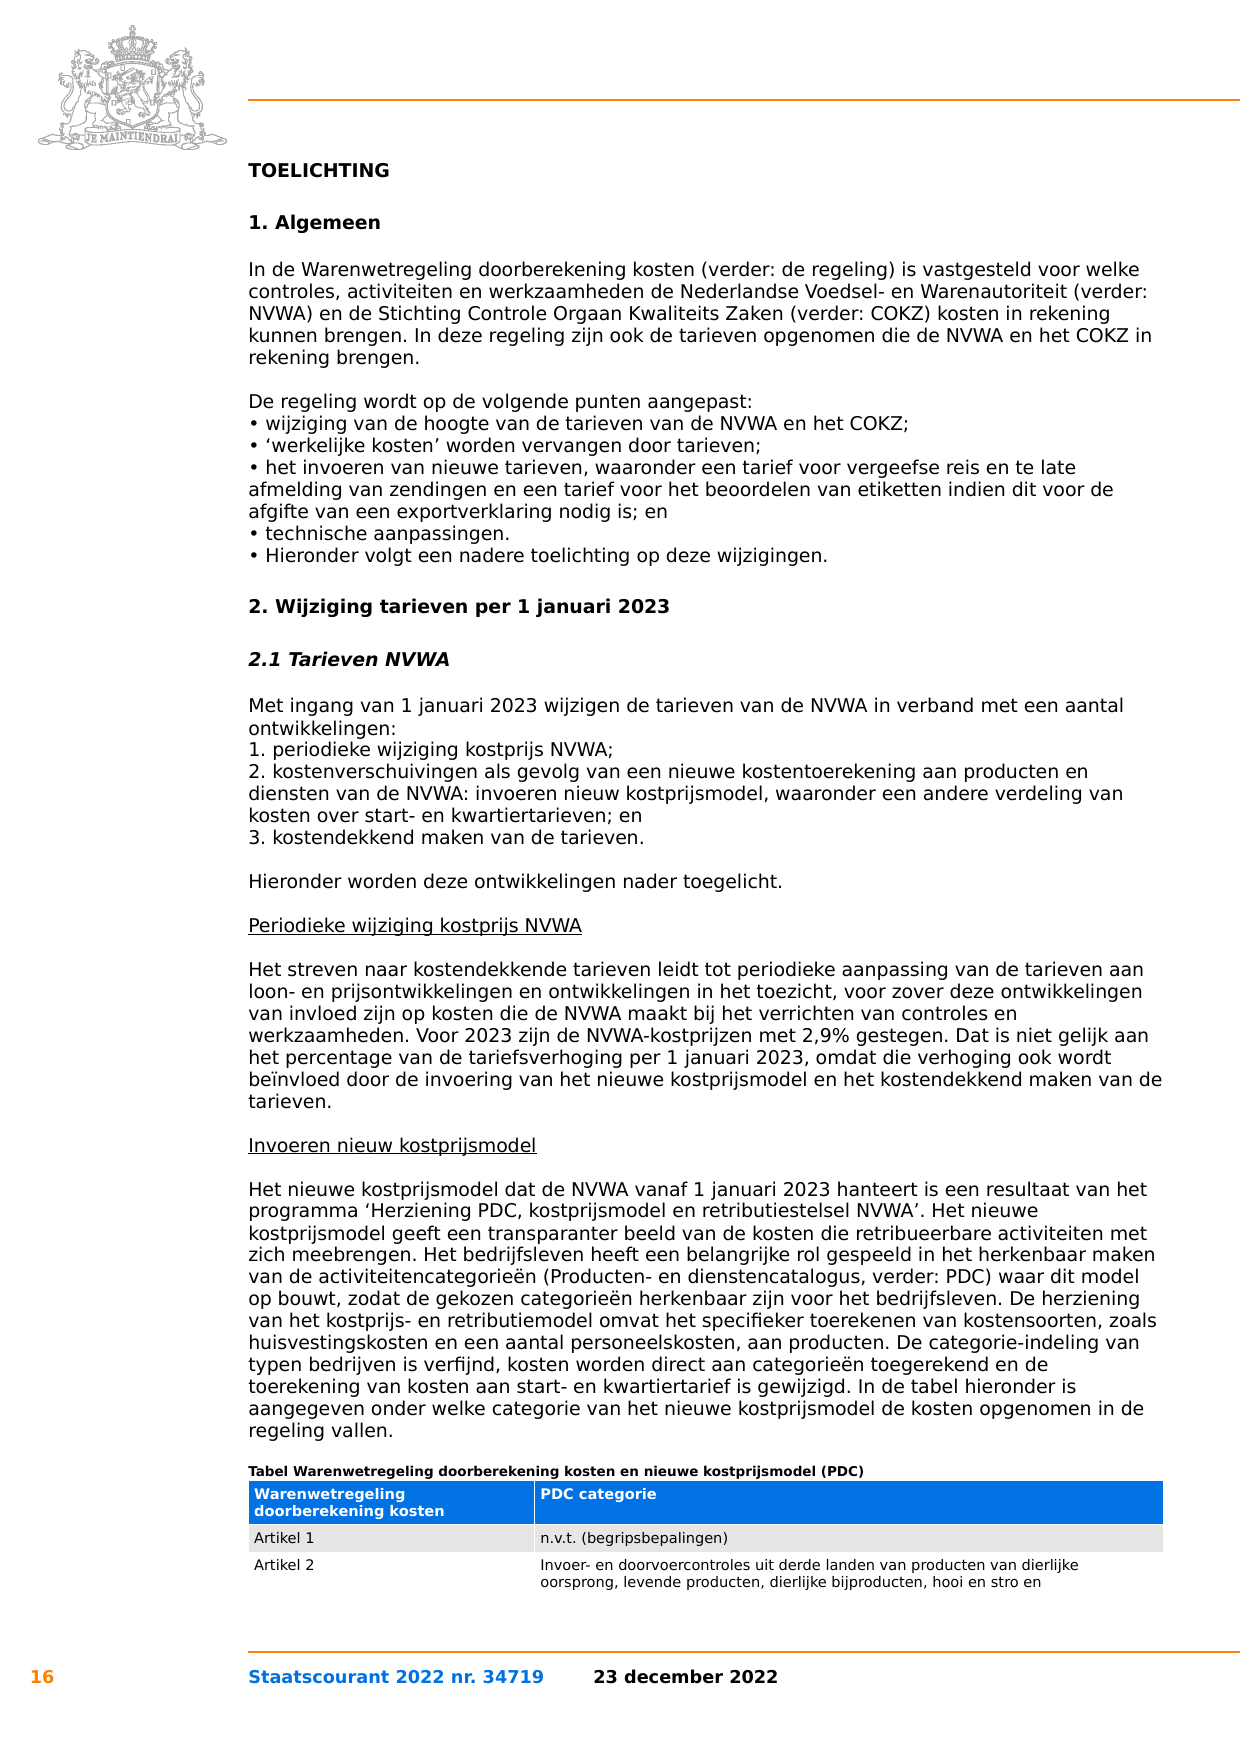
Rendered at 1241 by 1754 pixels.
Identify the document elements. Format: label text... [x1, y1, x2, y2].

text 3. kostendekkend maken van de tarieven. [248, 827, 1163, 849]
subtitle 2. Wijziging tarieven per 1 januari 2023 [248, 596, 1163, 618]
text Met ingang van 1 januari 2023 wijzigen de tarieven van de NVWA in verband met een aantal ontwikkelingen: [248, 695, 1163, 739]
subtitle Invoeren nieuw kostprijsmodel [248, 1134, 1163, 1157]
subtitle 2.1 Tarieven NVWA [248, 648, 1163, 670]
text In de Warenwetregeling doorberekening kosten (verder: de regeling) is vastgesteld voor welke controles, activiteiten en werkzaamheden de Nederlandse Voedsel- en Warenautoriteit (verder: NVWA) en de Stichting Controle Orgaan Kwaliteits Zaken (verder: COKZ) kosten in rekening kunnen brengen. In deze regeling zijn ook de tarieven opgenomen die de NVWA en het COKZ in rekening brengen. [248, 259, 1163, 369]
text De regeling wordt op de volgende punten aangepast: [248, 391, 1163, 413]
text 2. kostenverschuivingen als gevolg van een nieuwe kostentoerekening aan producten en diensten van de NVWA: invoeren nieuw kostprijsmodel, waaronder een andere verdeling van kosten over start- en kwartiertarieven; en [248, 761, 1163, 827]
table_cell Warenwetregeling doorberekening kosten [249, 1481, 534, 1524]
text • het invoeren van nieuwe tarieven, waaronder een tarief voor vergeefse reis en te late afmelding van zendingen en een tarief voor het beoordelen van etiketten indien dit voor de afgifte van een exportverklaring nodig is; en [248, 457, 1163, 522]
table_header Tabel Warenwetregeling doorberekening kosten en nieuwe kostprijsmodel (PDC) [248, 1464, 1163, 1480]
table_cell Invoer- en doorvoercontroles uit derde landen van producten van dierlijke oorsprong, levende producten, dierlijke bijproducten, hooi en stro en [535, 1553, 1163, 1596]
subtitle Periodieke wijziging kostprijs NVWA [248, 915, 1163, 937]
text • Hieronder volgt een nadere toelichting op deze wijzigingen. [248, 544, 1163, 566]
text Het streven naar kostendekkende tarieven leidt tot periodieke aanpassing van de tarieven aan loon- en prijsontwikkelingen en ontwikkelingen in het toezicht, voor zover deze ontwikkelingen van invloed zijn op kosten die de NVWA maakt bij het verrichten van controles en werkzaamheden. Voor 2023 zijn de NVWA-kostprijzen met 2,9% gestegen. Dat is niet gelijk aan het percentage van de tariefsverhoging per 1 januari 2023, omdat die verhoging ook wordt beïnvloed door de invoering van het nieuwe kostprijsmodel en het kostendekkend maken van de tarieven. [248, 959, 1163, 1113]
table_cell PDC categorie [535, 1481, 1163, 1524]
text • technische aanpassingen. [248, 522, 1163, 544]
text Het nieuwe kostprijsmodel dat de NVWA vanaf 1 januari 2023 hanteert is een resultaat van het programma ‘Herziening PDC, kostprijsmodel en retributiestelsel NVWA’. Het nieuwe kostprijsmodel geeft een transparanter beeld van de kosten die retribueerbare activiteiten met zich meebrengen. Het bedrijfsleven heeft een belangrijke rol gespeeld in het herkenbaar maken van de activiteitencategorieën (Producten- en dienstencatalogus, verder: PDC) waar dit model op bouwt, zodat de gekozen categorieën herkenbaar zijn voor het bedrijfsleven. De herziening van het kostprijs- en retributiemodel omvat het specifieker toerekenen van kostensoorten, zoals huisvestingskosten en een aantal personeelskosten, aan producten. De categorie-indeling van typen bedrijven is verfijnd, kosten worden direct aan categorieën toegerekend en de toerekening van kosten aan start- en kwartiertarief is gewijzigd. In de tabel hieronder is aangegeven onder welke categorie van het nieuwe kostprijsmodel de kosten opgenomen in de regeling vallen. [248, 1178, 1163, 1442]
text Hieronder worden deze ontwikkelingen nader toegelicht. [248, 871, 1163, 893]
table_cell n.v.t. (begripsbepalingen) [535, 1525, 1163, 1552]
text 1. periodieke wijziging kostprijs NVWA; [248, 739, 1163, 761]
text • wijziging van de hoogte van de tarieven van de NVWA en het COKZ; [248, 413, 1163, 434]
table_cell Artikel 1 [249, 1525, 534, 1552]
subtitle 1. Algemeen [248, 212, 1163, 234]
table_cell Artikel 2 [249, 1553, 534, 1596]
picture [38, 25, 227, 150]
subtitle TOELICHTING [248, 160, 1163, 182]
text • ‘werkelijke kosten’ worden vervangen door tarieven; [248, 434, 1163, 457]
